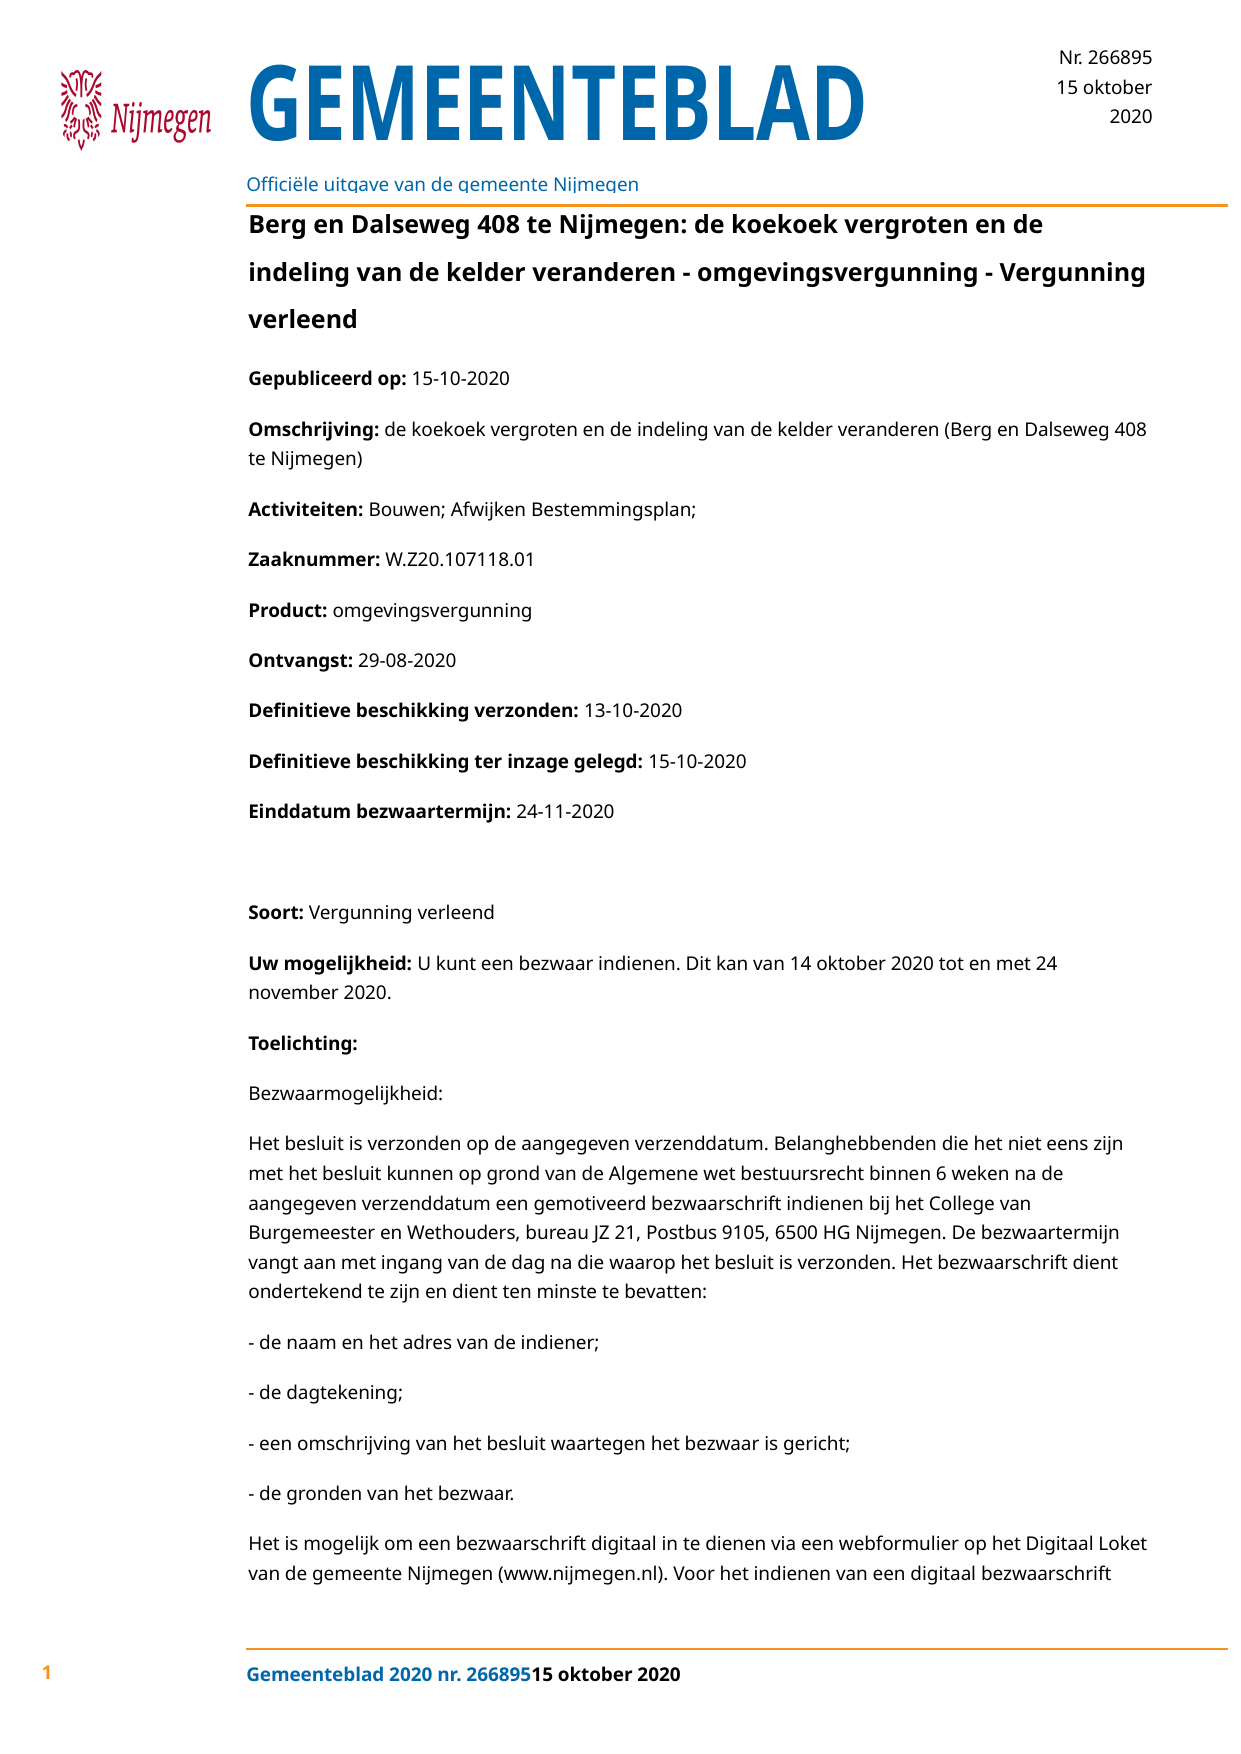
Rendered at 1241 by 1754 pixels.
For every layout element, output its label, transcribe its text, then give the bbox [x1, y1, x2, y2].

text Toelichting: [248, 1030, 1152, 1055]
text Activiteiten: Bouwen; Afwijken Bestemmingsplan; [248, 496, 1152, 522]
text Uw mogelijkheid: U kunt een bezwaar indienen. Dit kan van 14 oktober 2020 tot en met 24 november 2020. [248, 950, 1152, 1005]
text Definitieve beschikking ter inzage gelegd: 15-10-2020 [248, 748, 1152, 774]
text - de naam en het adres van de indiener; [248, 1329, 1152, 1354]
text Bezwaarmogelijkheid: [248, 1080, 1152, 1106]
text Het besluit is verzonden op de aangegeven verzenddatum. Belanghebbenden die het niet eens zijn met het besluit kunnen op grond van de Algemene wet bestuursrecht binnen 6 weken na de aangegeven verzenddatum een gemotiveerd bezwaarschrift indienen bij het College van Burgemeester en Wethouders, bureau JZ 21, Postbus 9105, 6500 HG Nijmegen. De bezwaartermijn vangt aan met ingang van de dag na die waarop het besluit is verzonden. Het bezwaarschrift dient ondertekend te zijn en dient ten minste te bevatten: [248, 1131, 1152, 1304]
text - de dagtekening; [248, 1379, 1152, 1405]
text Ontvangst: 29-08-2020 [248, 647, 1152, 673]
text Definitieve beschikking verzonden: 13-10-2020 [248, 698, 1152, 723]
text Einddatum bezwaartermijn: 24-11-2020 [248, 798, 1152, 824]
picture [41, 47, 231, 172]
text - de gronden van het bezwaar. [248, 1480, 1152, 1506]
text Soort: Vergunning verleend [248, 899, 1152, 925]
text Product: omgevingsvergunning [248, 597, 1152, 622]
text Berg en Dalseweg 408 te Nijmegen: de koekoek vergroten en de indeling van de kelder veranderen - omgevingsvergunning - Vergunning verleend [248, 207, 1152, 336]
text Omschrijving: de koekoek vergroten en de indeling van de kelder veranderen (Berg en Dalseweg 408 te Nijmegen) [248, 416, 1152, 471]
text Zaaknummer: W.Z20.107118.01 [248, 546, 1152, 572]
text - een omschrijving van het besluit waartegen het bezwaar is gericht; [248, 1430, 1152, 1455]
text Gepubliceerd op: 15-10-2020 [248, 366, 1152, 391]
text Het is mogelijk om een bezwaarschrift digitaal in te dienen via een webformulier op het Digitaal Loket van de gemeente Nijmegen (www.nijmegen.nl). Voor het indienen van een digitaal bezwaarschrift [248, 1531, 1152, 1586]
